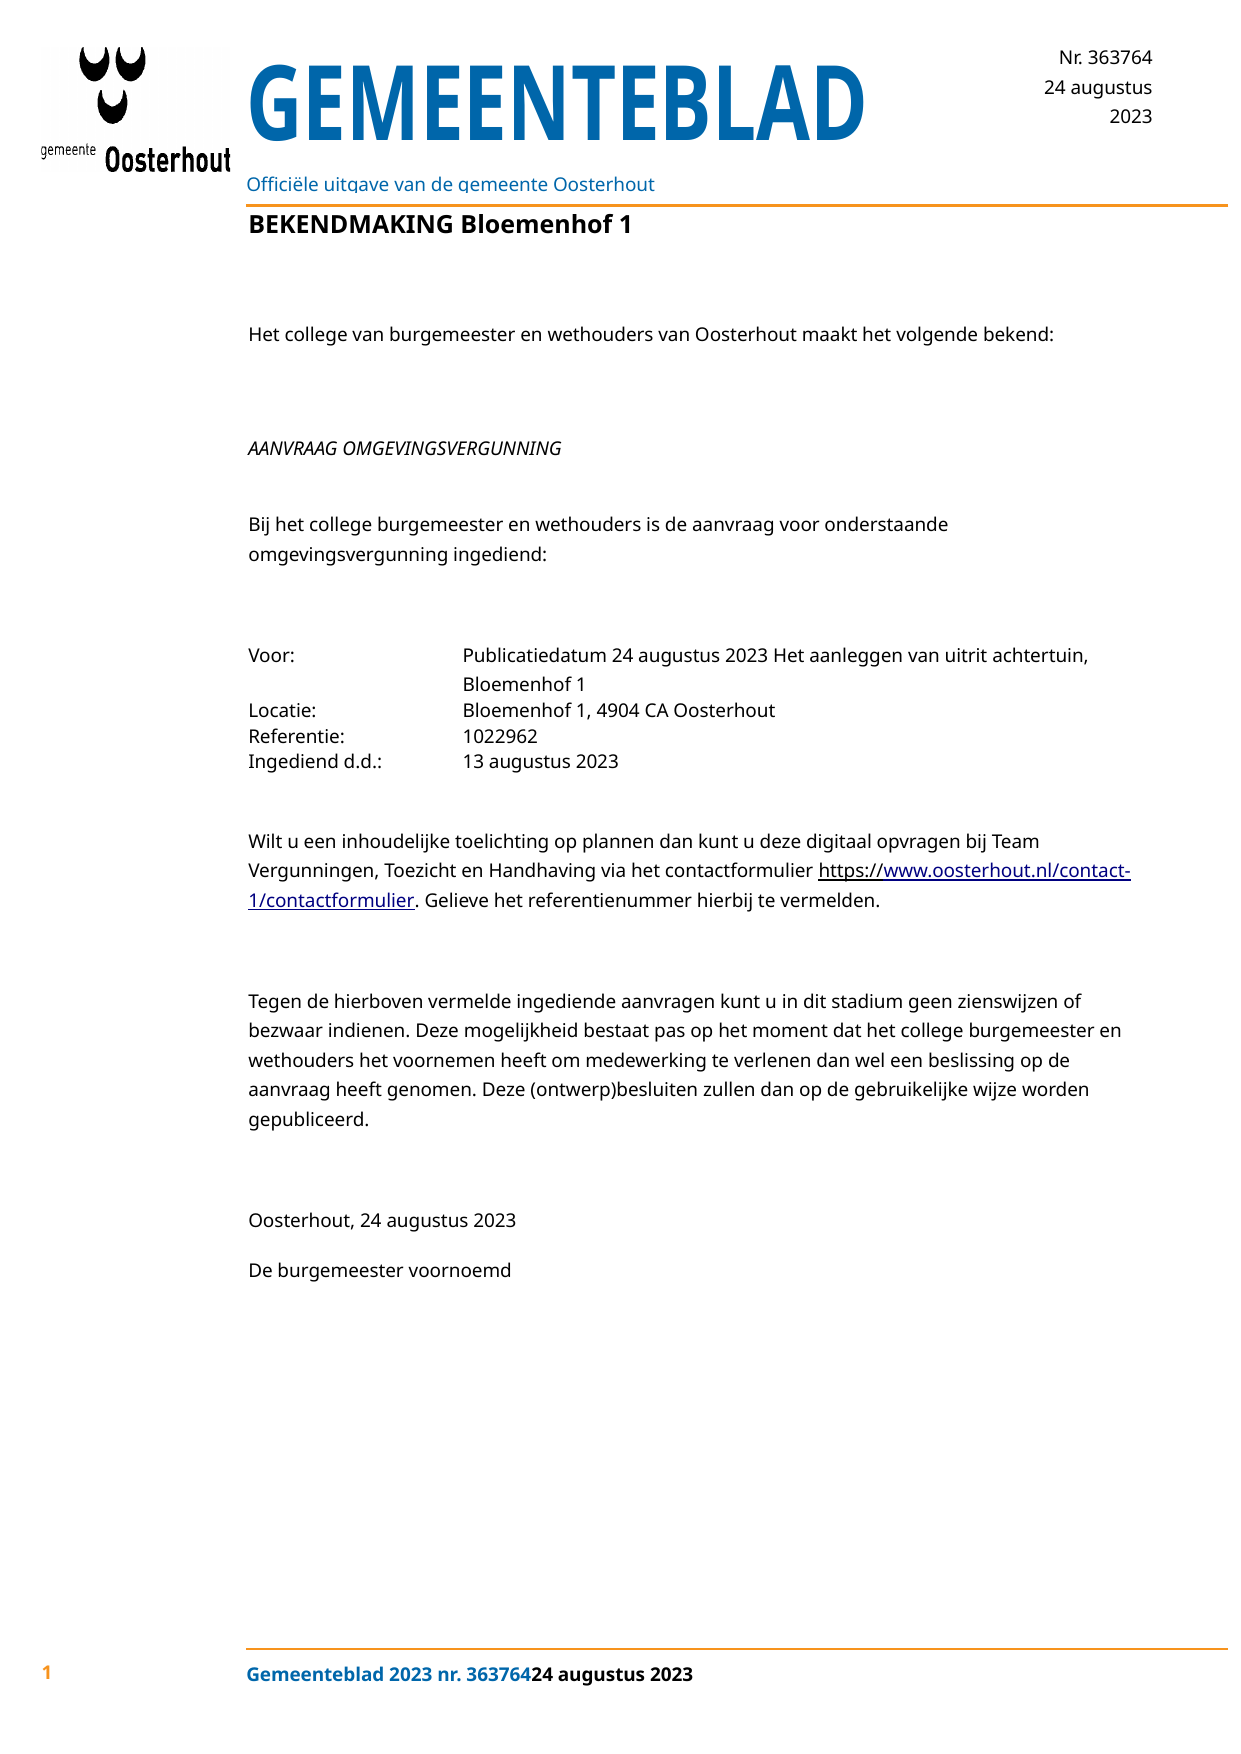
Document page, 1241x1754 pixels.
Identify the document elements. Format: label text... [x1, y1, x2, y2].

table_cell Bloemenhof 1, 4904 CA Oosterhout [462, 697, 1152, 723]
table_cell Referentie: [248, 723, 462, 748]
table_header Publicatiedatum 24 augustus 2023 Het aanleggen van uitrit achtertuin, Bloemenhof 1 [462, 642, 1152, 697]
text De burgemeester voornoemd [248, 1257, 1152, 1283]
text Wilt u een inhoudelijke toelichting op plannen dan kunt u deze digitaal opvragen bij Team Vergunningen, Toezicht en Handhaving via het contactformulier https://www.oosterhout.nl/contact-1/contactformulier. Gelieve het referentienummer hierbij te vermelden. [248, 828, 1152, 913]
text Bij het college burgemeester en wethouders is de aanvraag voor onderstaande omgevingsvergunning ingediend: [248, 511, 1152, 567]
text AANVRAAG OMGEVINGSVERGUNNING [248, 435, 1152, 461]
table_cell 13 augustus 2023 [462, 749, 1152, 774]
table_header Voor: [248, 642, 462, 697]
text Het college van burgemeester en wethouders van Oosterhout maakt het volgende bekend: [248, 321, 1152, 346]
picture [41, 47, 231, 172]
text BEKENDMAKING Bloemenhof 1 [248, 207, 1152, 241]
table_cell Ingediend d.d.: [248, 749, 462, 774]
text Oosterhout, 24 augustus 2023 [248, 1207, 1152, 1233]
table_cell 1022962 [462, 723, 1152, 748]
table_cell Locatie: [248, 697, 462, 723]
text Tegen de hierboven vermelde ingediende aanvragen kunt u in dit stadium geen zienswijzen of bezwaar indienen. Deze mogelijkheid bestaat pas op het moment dat het college burgemeester en wethouders het voornemen heeft om medewerking te verlenen dan wel een beslissing op de aanvraag heeft genomen. Deze (ontwerp)besluiten zullen dan op de gebruikelijke wijze worden gepubliceerd. [248, 988, 1152, 1132]
